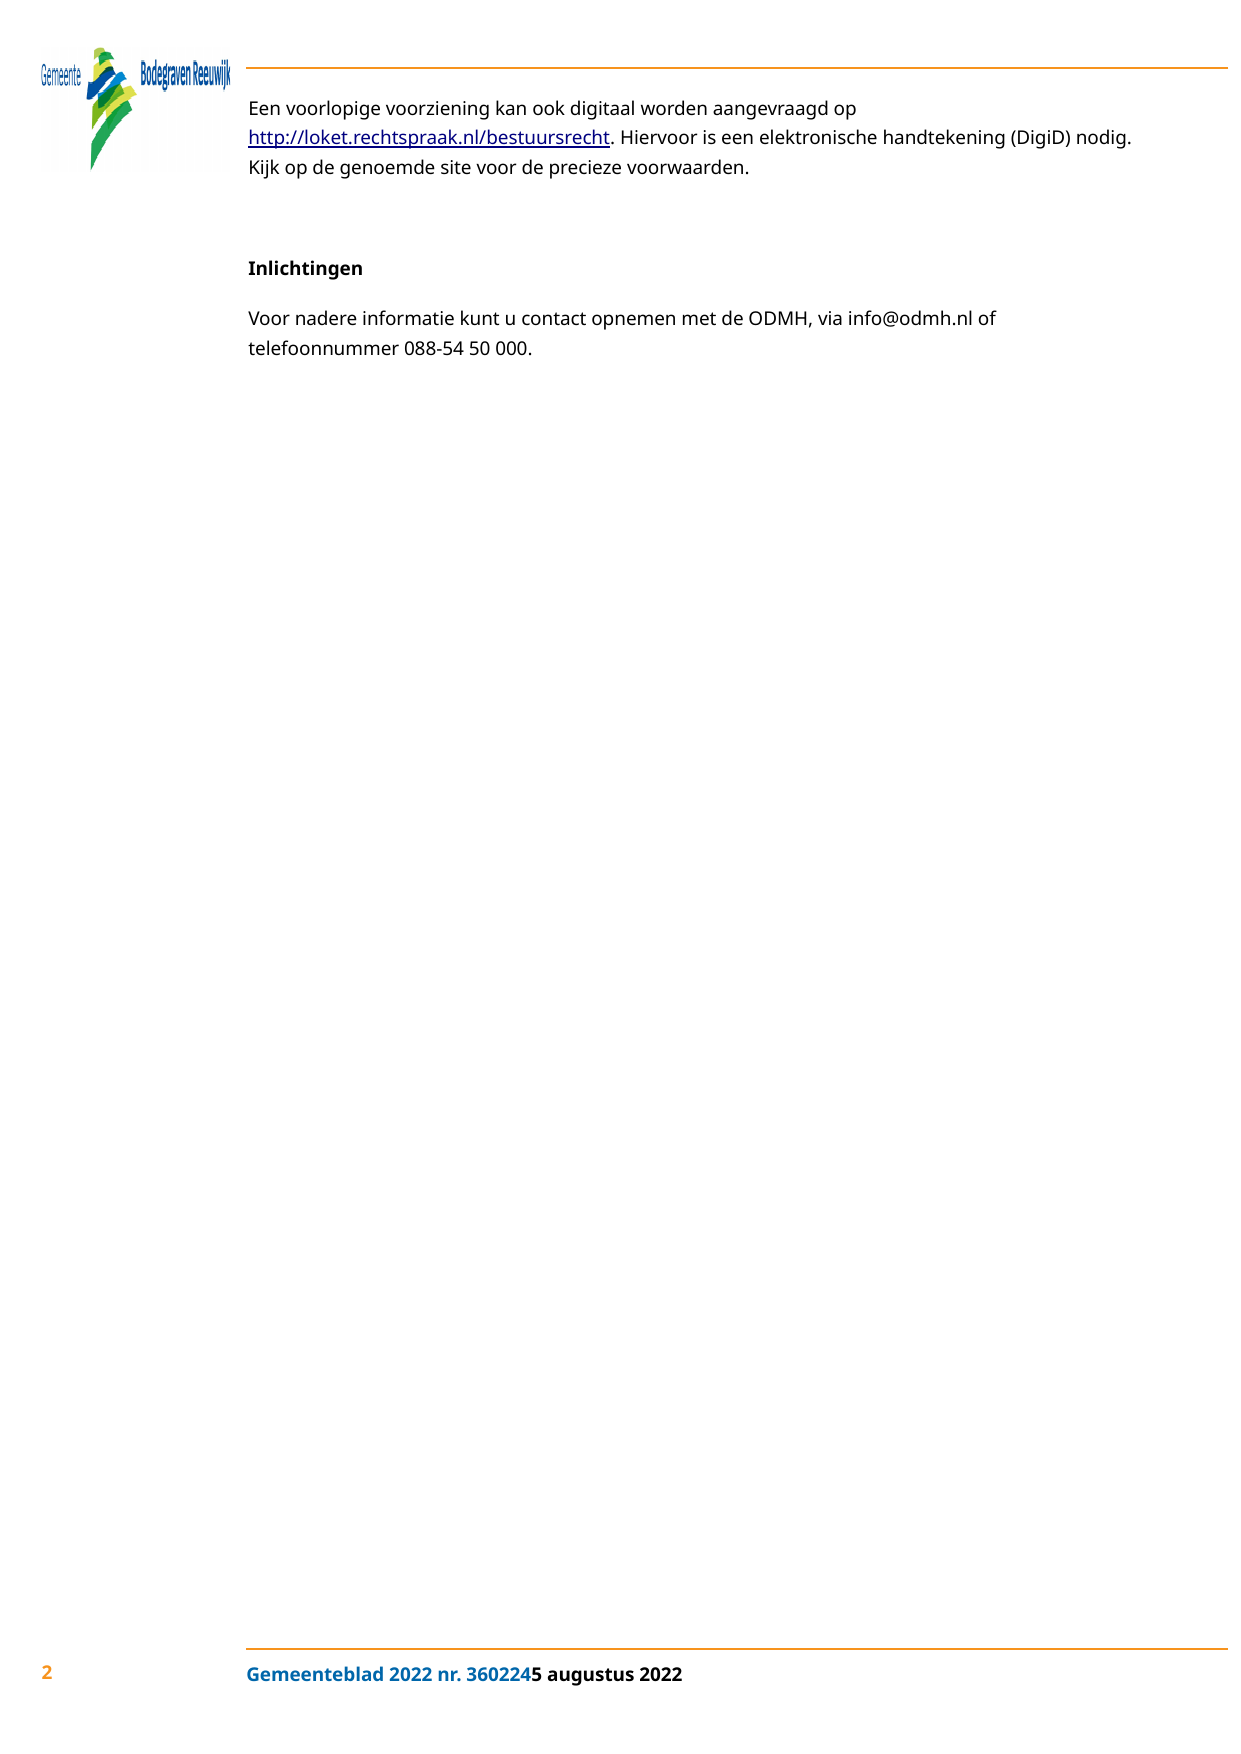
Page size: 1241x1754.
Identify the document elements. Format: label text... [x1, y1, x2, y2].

text Inlichtingen [248, 255, 1152, 281]
text Een voorlopige voorziening kan ook digitaal worden aangevraagd op http://loket.rechtspraak.nl/bestuursrecht. Hiervoor is een elektronische handtekening (DigiD) nodig. Kijk op de genoemde site voor de precieze voorwaarden. [248, 95, 1152, 180]
text Voor nadere informatie kunt u contact opnemen met de ODMH, via info@odmh.nl of telefoonnummer 088-54 50 000. [248, 305, 1152, 361]
picture [41, 47, 231, 172]
